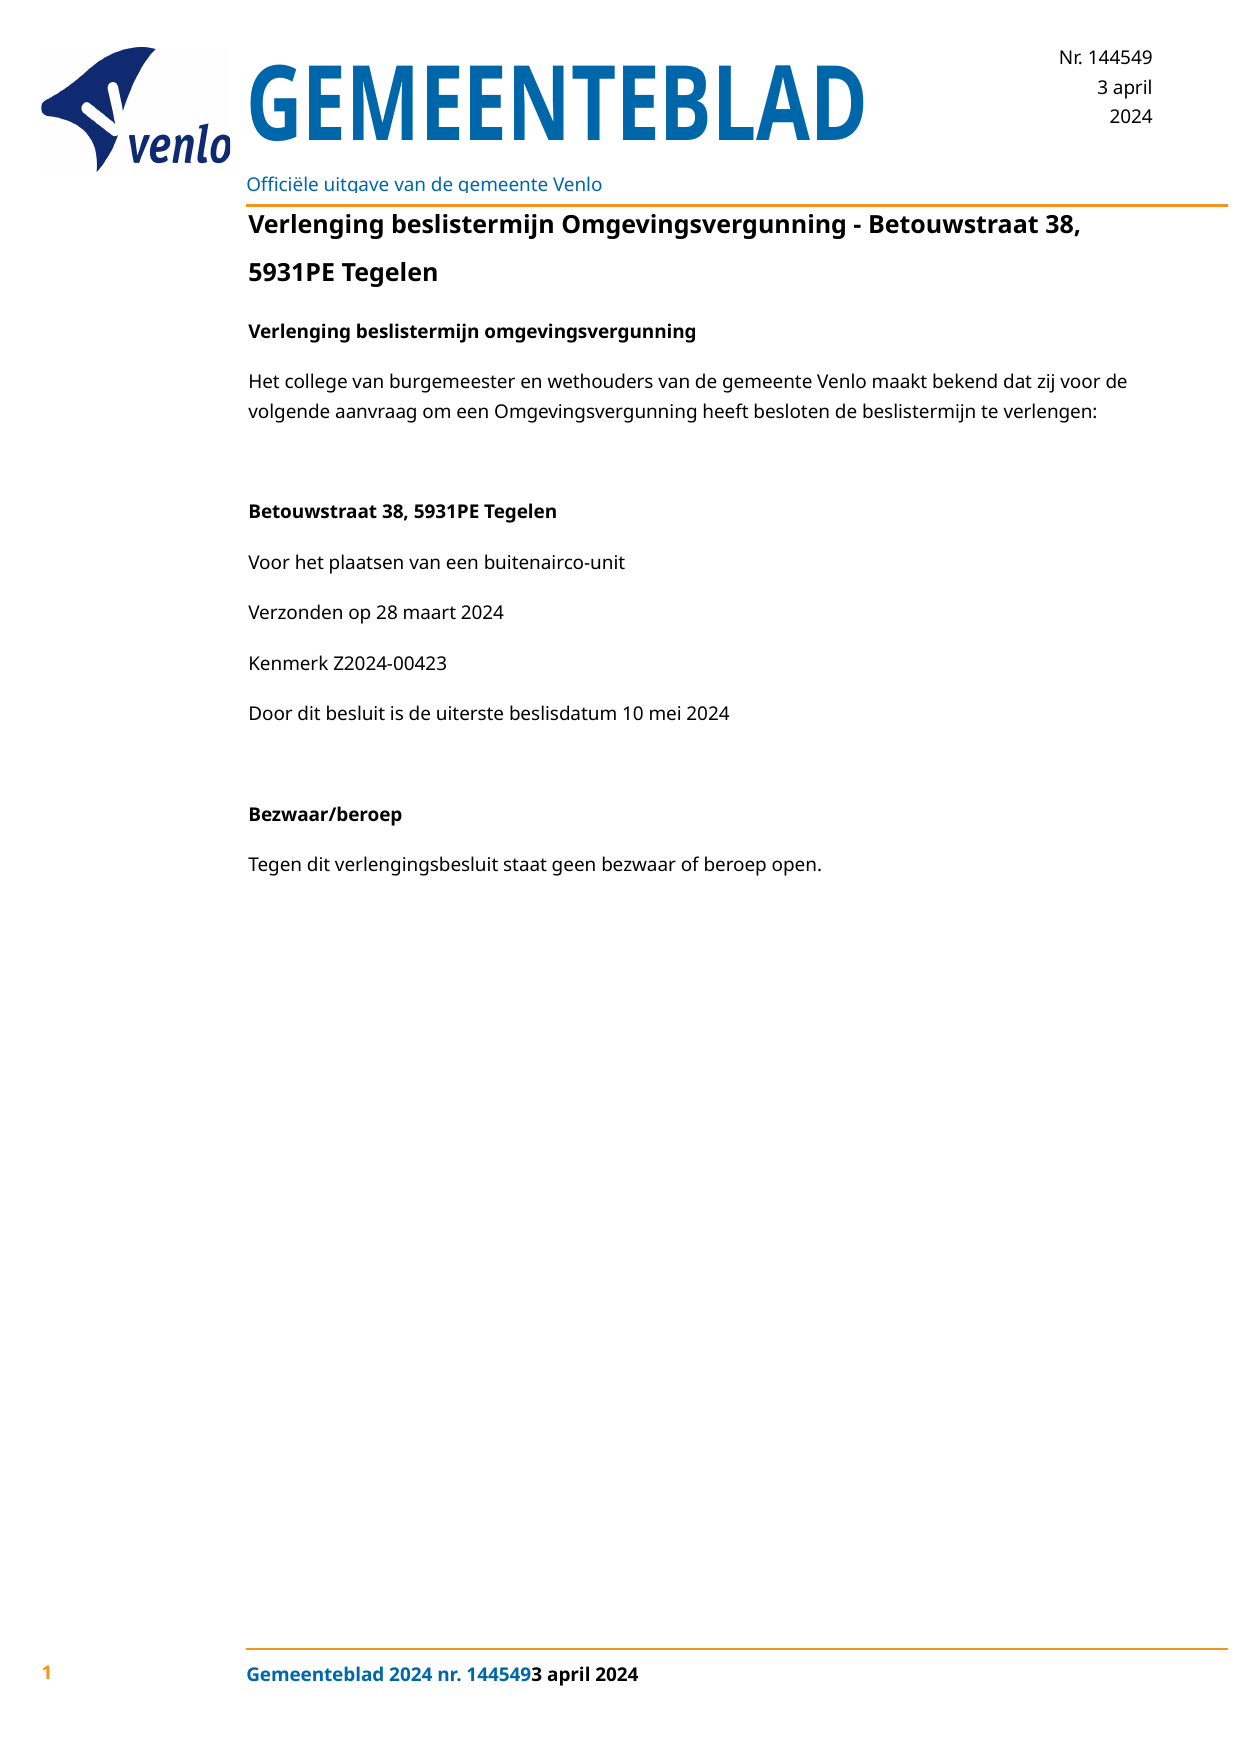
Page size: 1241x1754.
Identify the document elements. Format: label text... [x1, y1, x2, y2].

text Verzonden op 28 maart 2024 [248, 599, 1152, 625]
text Het college van burgemeester en wethouders van de gemeente Venlo maakt bekend dat zij voor de volgende aanvraag om een Omgevingsvergunning heeft besloten de beslistermijn te verlengen: [248, 368, 1152, 424]
text Kenmerk Z2024-00423 [248, 650, 1152, 676]
text Verlenging beslistermijn Omgevingsvergunning - Betouwstraat 38, 5931PE Tegelen [248, 207, 1152, 288]
text Verlenging beslistermijn omgevingsvergunning [248, 318, 1152, 344]
text Door dit besluit is de uiterste beslisdatum 10 mei 2024 [248, 700, 1152, 726]
text Tegen dit verlengingsbesluit staat geen bezwaar of beroep open. [248, 852, 1152, 877]
text Betouwstraat 38, 5931PE Tegelen [248, 499, 1152, 524]
text Bezwaar/beroep [248, 801, 1152, 827]
text Voor het plaatsen van een buitenairco-unit [248, 549, 1152, 575]
picture [41, 47, 231, 172]
